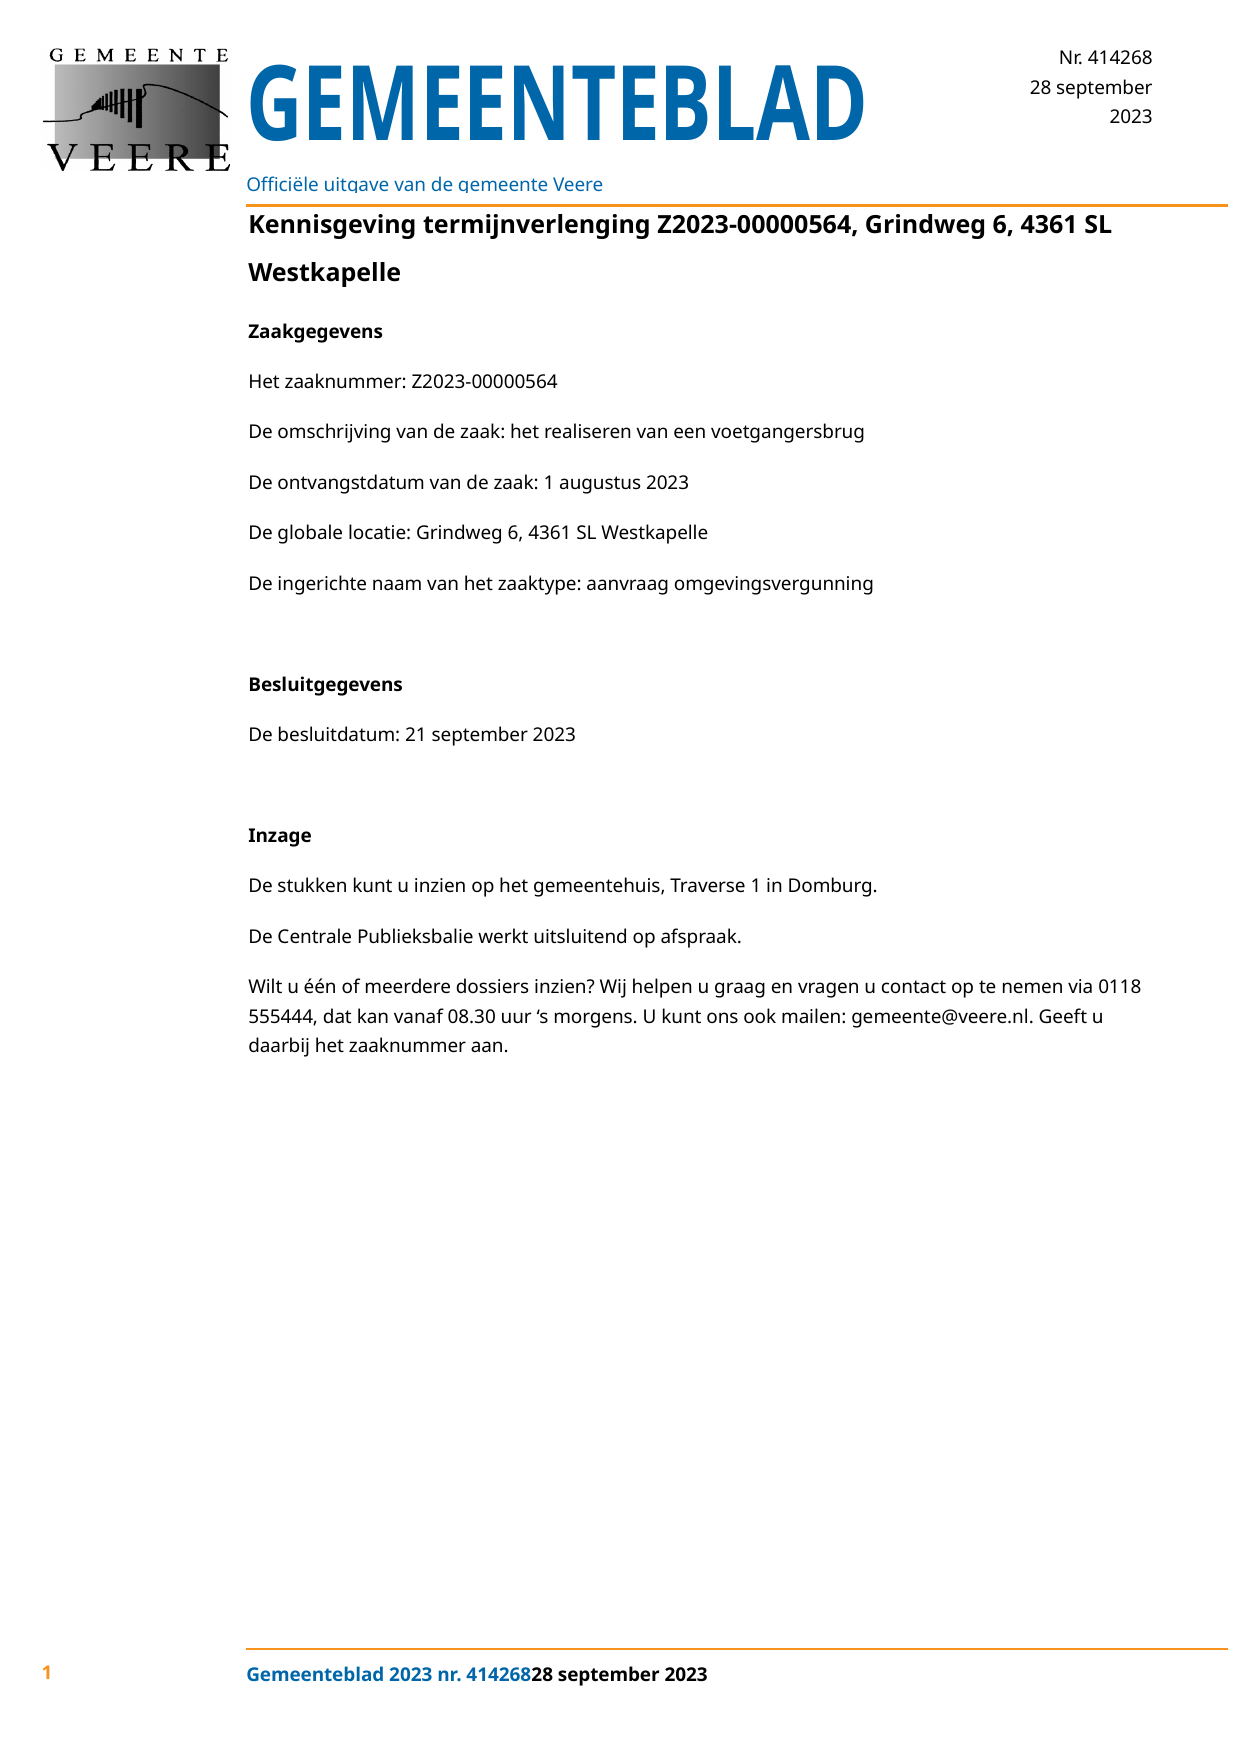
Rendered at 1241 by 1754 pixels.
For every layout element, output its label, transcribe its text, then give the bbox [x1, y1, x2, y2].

picture [41, 47, 231, 172]
text De globale locatie: Grindweg 6, 4361 SL Westkapelle [248, 519, 1152, 545]
text De besluitdatum: 21 september 2023 [248, 721, 1152, 747]
text Zaakgegevens [248, 318, 1152, 344]
text De Centrale Publieksbalie werkt uitsluitend op afspraak. [248, 923, 1152, 949]
text Inzage [248, 822, 1152, 848]
text De omschrijving van de zaak: het realiseren van een voetgangersbrug [248, 419, 1152, 444]
text De ontvangstdatum van de zaak: 1 augustus 2023 [248, 469, 1152, 495]
text Besluitgegevens [248, 671, 1152, 697]
text Het zaaknummer: Z2023-00000564 [248, 368, 1152, 394]
text Kennisgeving termijnverlenging Z2023-00000564, Grindweg 6, 4361 SL Westkapelle [248, 207, 1152, 288]
text De ingerichte naam van het zaaktype: aanvraag omgevingsvergunning [248, 570, 1152, 596]
text Wilt u één of meerdere dossiers inzien? Wij helpen u graag en vragen u contact op te nemen via 0118 555444, dat kan vanaf 08.30 uur ‘s morgens. U kunt ons ook mailen: gemeente@veere.nl. Geeft u daarbij het zaaknummer aan. [248, 973, 1152, 1058]
text De stukken kunt u inzien op het gemeentehuis, Traverse 1 in Domburg. [248, 872, 1152, 898]
